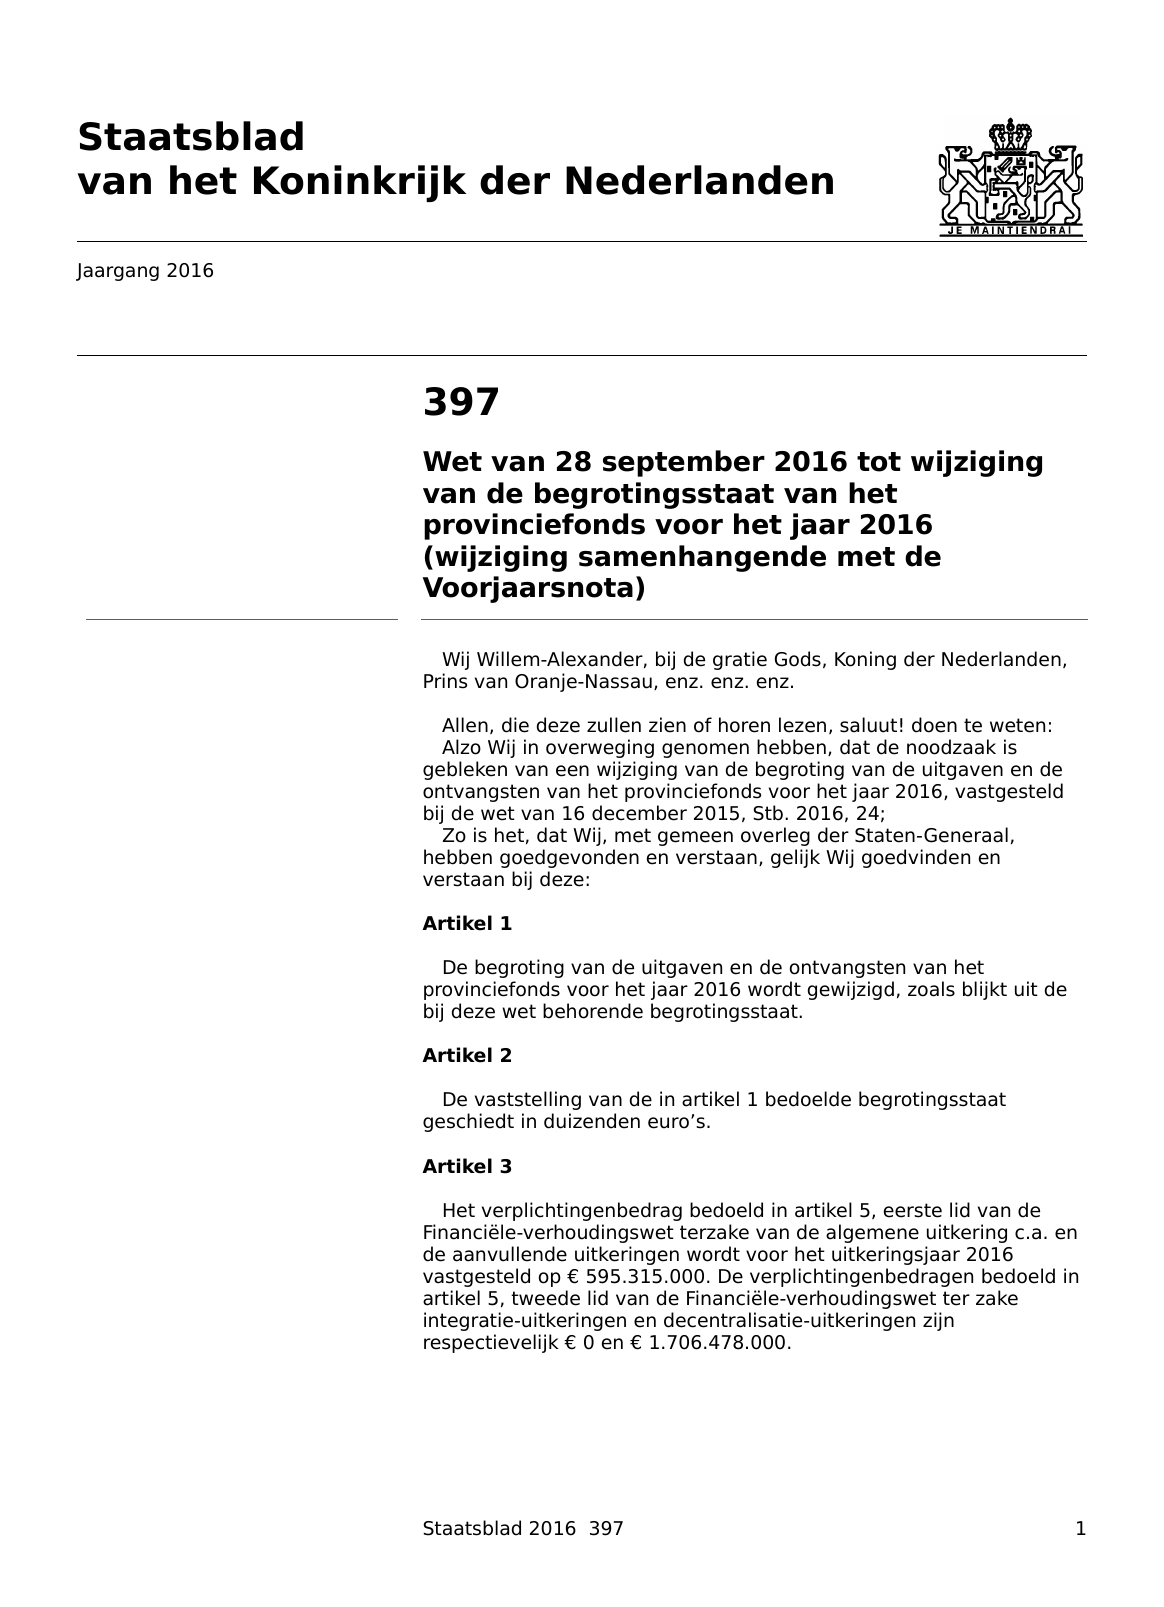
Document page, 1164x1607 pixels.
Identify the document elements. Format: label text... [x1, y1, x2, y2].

text Zo is het, dat Wij, met gemeen overleg der Staten-Generaal, hebben goedgevonden en verstaan, gelijk Wij goedvinden en verstaan bij deze: [422, 825, 1087, 891]
subtitle Artikel 3 [422, 1156, 1087, 1177]
text Allen, die deze zullen zien of horen lezen, saluut! doen te weten: [422, 715, 1087, 737]
table_cell Jaargang 2016 [77, 242, 1087, 355]
table_header [886, 100, 1087, 241]
text Wij Willem-Alexander, bij de gratie Gods, Koning der Nederlanden, Prins van Oranje-Nassau, enz. enz. enz. [422, 649, 1087, 693]
text Wet van 28 september 2016 tot wijziging van de begrotingsstaat van het provinciefonds voor het jaar 2016 (wijziging samenhangende met de Voorjaarsnota) [422, 447, 1087, 604]
text De vaststelling van de in artikel 1 bedoelde begrotingsstaat geschiedt in duizenden euro’s. [422, 1089, 1087, 1133]
subtitle Artikel 1 [422, 913, 1087, 935]
text Alzo Wij in overweging genomen hebben, dat de noodzaak is gebleken van een wijziging van de begroting van de uitgaven en de ontvangsten van het provinciefonds voor het jaar 2016, vastgesteld bij de wet van 16 december 2015, Stb. 2016, 24; [422, 737, 1087, 825]
text Het verplichtingenbedrag bedoeld in artikel 5, eerste lid van de Financiële-verhoudingswet terzake van de algemene uitkering c.a. en de aanvullende uitkeringen wordt voor het uitkeringsjaar 2016 vastgesteld op € 595.315.000. De verplichtingenbedragen bedoeld in artikel 5, tweede lid van de Financiële-verhoudingswet ter zake integratie-uitkeringen en decentralisatie-uitkeringen zijn respectievelijk € 0 en € 1.706.478.000. [422, 1200, 1087, 1353]
subtitle Artikel 2 [422, 1045, 1087, 1067]
text De begroting van de uitgaven en de ontvangsten van het provinciefonds voor het jaar 2016 wordt gewijzigd, zoals blijkt uit de bij deze wet behorende begrotingsstaat. [422, 957, 1087, 1023]
picture [936, 115, 1087, 240]
table_header Staatsblad van het Koninkrijk der Nederlanden [77, 100, 886, 241]
subtitle 397 [422, 381, 1087, 424]
